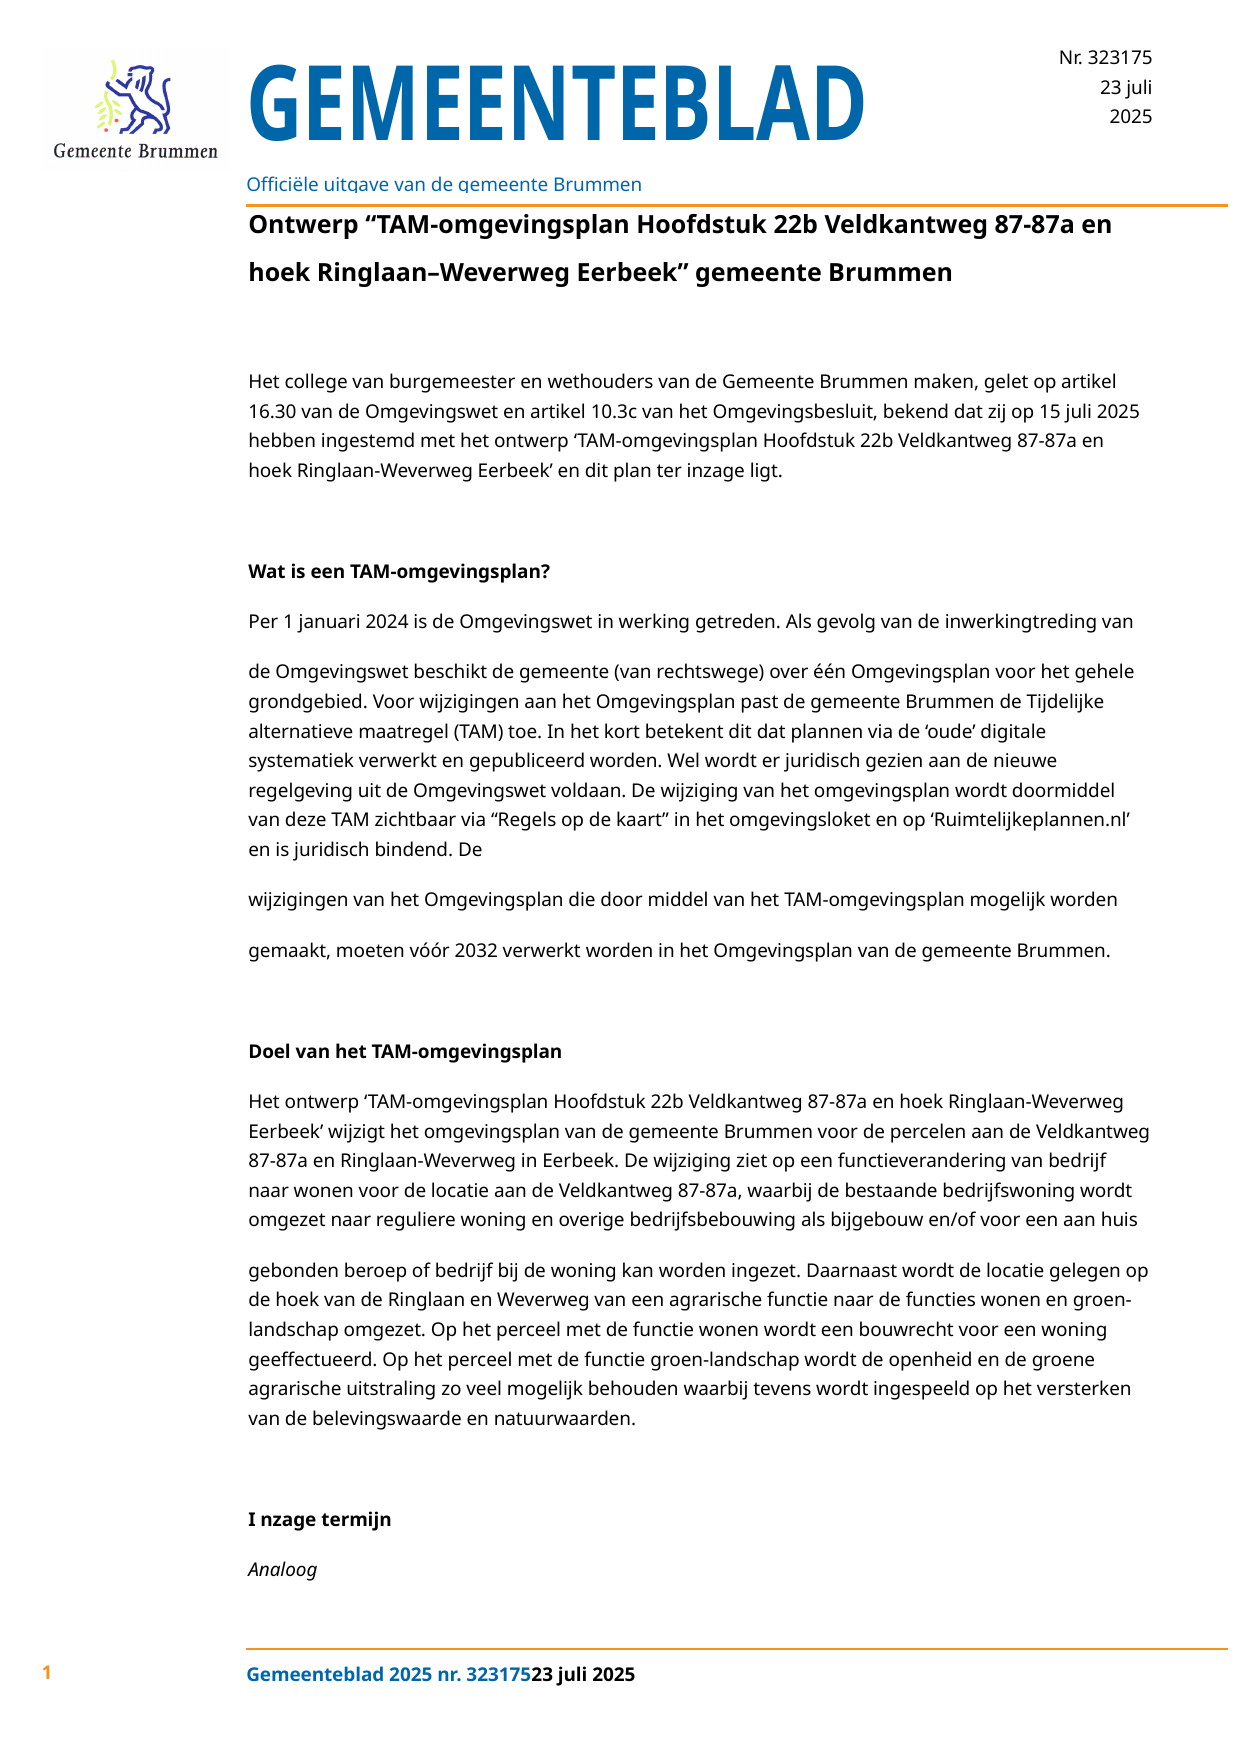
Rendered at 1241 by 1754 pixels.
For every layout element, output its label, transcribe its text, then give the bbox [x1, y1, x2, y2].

text Ontwerp “TAM-omgevingsplan Hoofdstuk 22b Veldkantweg 87-87a en hoek Ringlaan–Weverweg Eerbeek” gemeente Brummen [248, 207, 1152, 288]
text gemaakt, moeten vóór 2032 verwerkt worden in het Omgevingsplan van de gemeente Brummen. [248, 937, 1152, 963]
picture [41, 47, 231, 172]
text Het college van burgemeester en wethouders van de Gemeente Brummen maken, gelet op artikel 16.30 van de Omgevingswet en artikel 10.3c van het Omgevingsbesluit, bekend dat zij op 15 juli 2025 hebben ingestemd met het ontwerp ‘TAM-omgevingsplan Hoofdstuk 22b Veldkantweg 87-87a en hoek Ringlaan-Weverweg Eerbeek’ en dit plan ter inzage ligt. [248, 368, 1152, 483]
text Het ontwerp ‘TAM-omgevingsplan Hoofdstuk 22b Veldkantweg 87-87a en hoek Ringlaan-Weverweg Eerbeek’ wijzigt het omgevingsplan van de gemeente Brummen voor de percelen aan de Veldkantweg 87-87a en Ringlaan-Weverweg in Eerbeek. De wijziging ziet op een functieverandering van bedrijf naar wonen voor de locatie aan de Veldkantweg 87-87a, waarbij de bestaande bedrijfswoning wordt omgezet naar reguliere woning en overige bedrijfsbebouwing als bijgebouw en/of voor een aan huis [248, 1088, 1152, 1232]
text I nzage termijn [248, 1506, 1152, 1532]
text Doel van het TAM-omgevingsplan [248, 1038, 1152, 1064]
text wijzigingen van het Omgevingsplan die door middel van het TAM-omgevingsplan mogelijk worden [248, 887, 1152, 912]
text Per 1 januari 2024 is de Omgevingswet in werking getreden. Als gevolg van de inwerkingtreding van [248, 608, 1152, 634]
text de Omgevingswet beschikt de gemeente (van rechtswege) over één Omgevingsplan voor het gehele grondgebied. Voor wijzigingen aan het Omgevingsplan past de gemeente Brummen de Tijdelijke alternatieve maatregel (TAM) toe. In het kort betekent dit dat plannen via de ‘oude’ digitale systematiek verwerkt en gepubliceerd worden. Wel wordt er juridisch gezien aan de nieuwe regelgeving uit de Omgevingswet voldaan. De wijziging van het omgevingsplan wordt doormiddel van deze TAM zichtbaar via “Regels op de kaart” in het omgevingsloket en op ‘Ruimtelijkeplannen.nl’ en is juridisch bindend. De [248, 659, 1152, 862]
text gebonden beroep of bedrijf bij de woning kan worden ingezet. Daarnaast wordt de locatie gelegen op de hoek van de Ringlaan en Weverweg van een agrarische functie naar de functies wonen en groen-landschap omgezet. Op het perceel met de functie wonen wordt een bouwrecht voor een woning geeffectueerd. Op het perceel met de functie groen-landschap wordt de openheid en de groene agrarische uitstraling zo veel mogelijk behouden waarbij tevens wordt ingespeeld op het versterken van de belevingswaarde en natuurwaarden. [248, 1257, 1152, 1431]
text Analoog [248, 1556, 1152, 1582]
text Wat is een TAM-omgevingsplan? [248, 558, 1152, 584]
